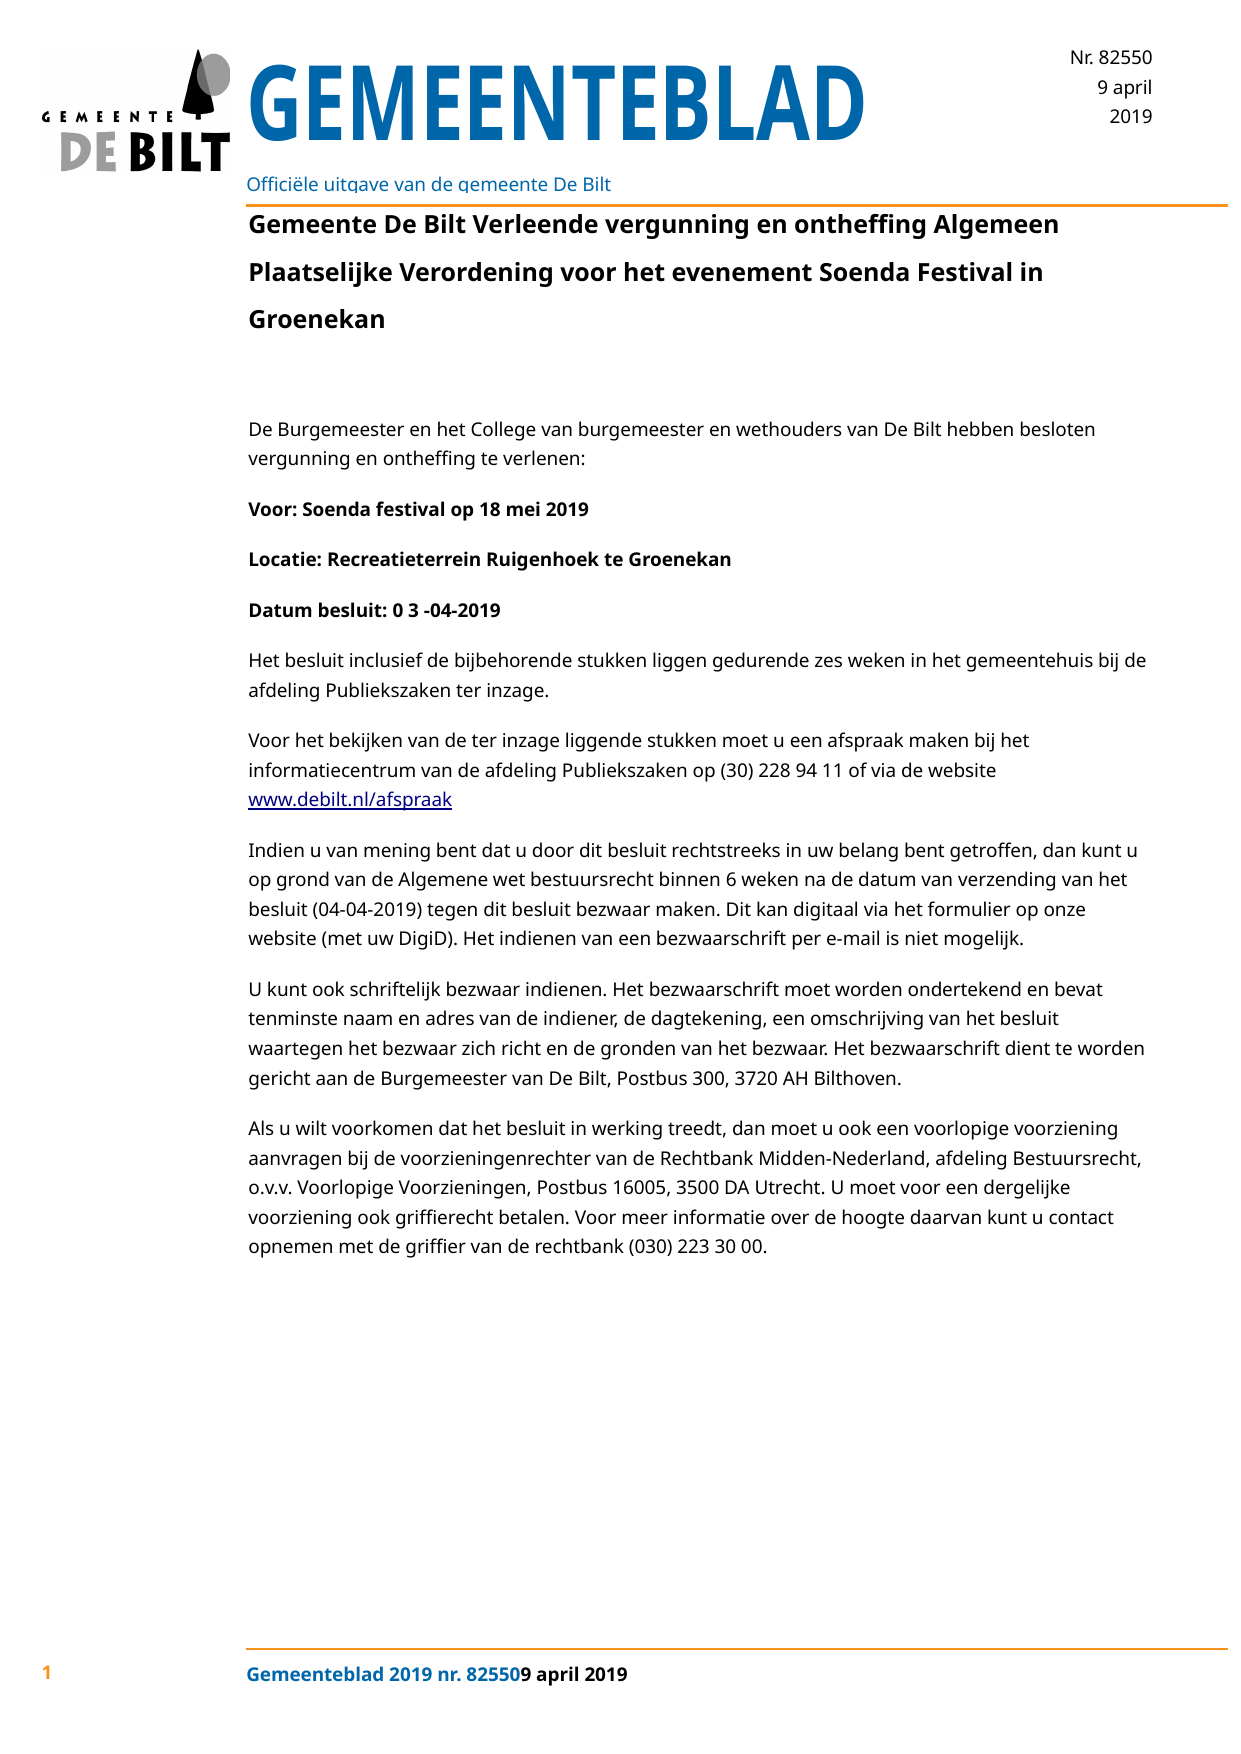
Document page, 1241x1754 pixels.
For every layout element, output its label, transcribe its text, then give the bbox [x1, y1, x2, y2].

text De Burgemeester en het College van burgemeester en wethouders van De Bilt hebben besloten vergunning en ontheffing te verlenen: [248, 416, 1152, 471]
text U kunt ook schriftelijk bezwaar indienen. Het bezwaarschrift moet worden ondertekend en bevat tenminste naam en adres van de indiener, de dagtekening, een omschrijving van het besluit waartegen het bezwaar zich richt en de gronden van het bezwaar. Het bezwaarschrift dient te worden gericht aan de Burgemeester van De Bilt, Postbus 300, 3720 AH Bilthoven. [248, 976, 1152, 1090]
text Datum besluit: 0 3 -04-2019 [248, 597, 1152, 622]
text Voor: Soenda festival op 18 mei 2019 [248, 496, 1152, 522]
text Indien u van mening bent dat u door dit besluit rechtstreeks in uw belang bent getroffen, dan kunt u op grond van de Algemene wet bestuursrecht binnen 6 weken na de datum van verzending van het besluit (04-04-2019) tegen dit besluit bezwaar maken. Dit kan digitaal via het formulier op onze website (met uw DigiD). Het indienen van een bezwaarschrift per e-mail is niet mogelijk. [248, 837, 1152, 951]
text Locatie: Recreatieterrein Ruigenhoek te Groenekan [248, 546, 1152, 572]
text Gemeente De Bilt Verleende vergunning en ontheffing Algemeen Plaatselijke Verordening voor het evenement Soenda Festival in Groenekan [248, 207, 1152, 336]
picture [41, 47, 231, 172]
text Voor het bekijken van de ter inzage liggende stukken moet u een afspraak maken bij het informatiecentrum van de afdeling Publiekszaken op (30) 228 94 11 of via de website www.debilt.nl/afspraak [248, 727, 1152, 812]
text Als u wilt voorkomen dat het besluit in werking treedt, dan moet u ook een voorlopige voorziening aanvragen bij de voorzieningenrechter van de Rechtbank Midden-Nederland, afdeling Bestuursrecht, o.v.v. Voorlopige Voorzieningen, Postbus 16005, 3500 DA Utrecht. U moet voor een dergelijke voorziening ook griffierecht betalen. Voor meer informatie over de hoogte daarvan kunt u contact opnemen met de griffier van de rechtbank (030) 223 30 00. [248, 1115, 1152, 1259]
text Het besluit inclusief de bijbehorende stukken liggen gedurende zes weken in het gemeentehuis bij de afdeling Publiekszaken ter inzage. [248, 647, 1152, 702]
